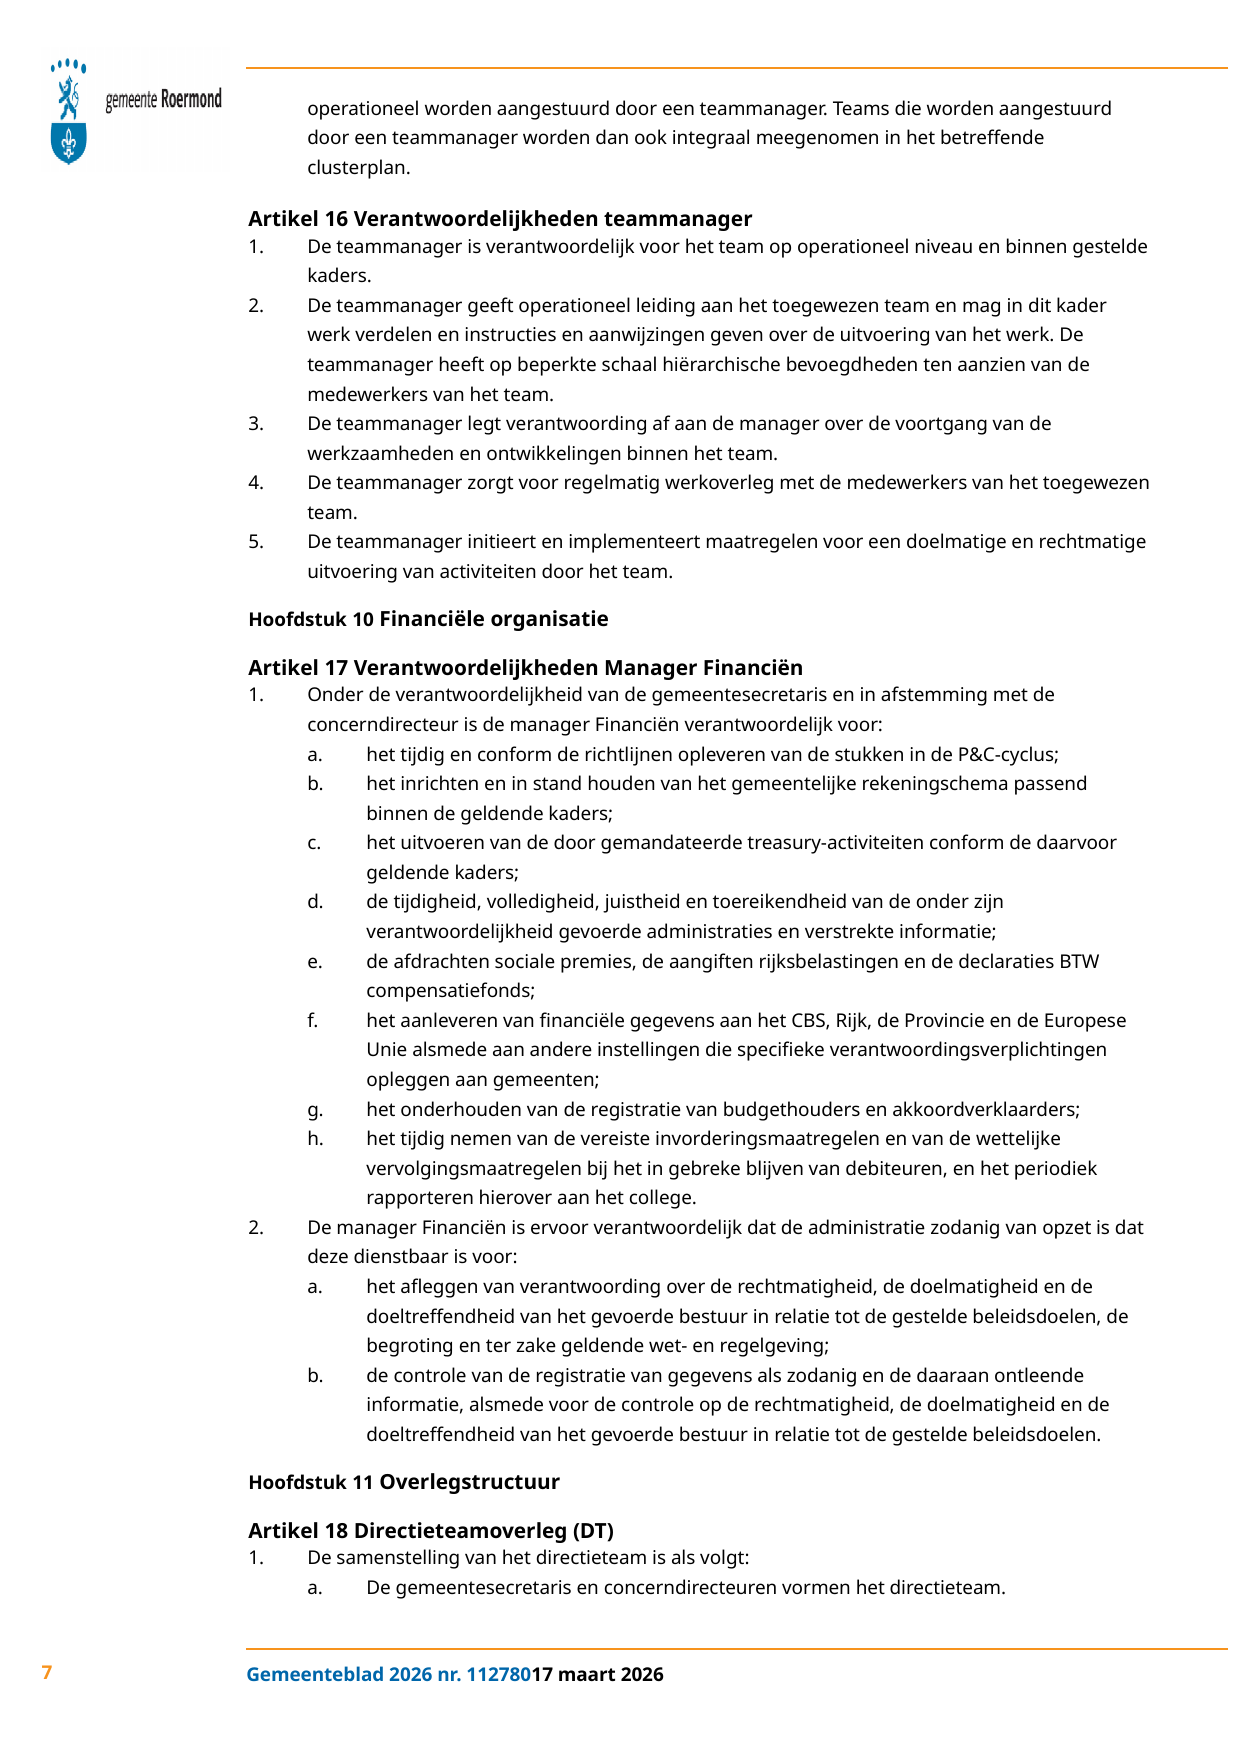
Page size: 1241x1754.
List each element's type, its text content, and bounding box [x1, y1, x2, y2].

text Hoofdstuk 11 Overlegstructuur [248, 1467, 1152, 1495]
list het onderhouden van de registratie van budgethouders en akkoordverklaarders; [307, 1096, 1152, 1121]
list Onder de verantwoordelijkheid van de gemeentesecretaris en in afstemming met de concerndirecteur is de manager Financiën verantwoordelijk voor: [248, 682, 1152, 737]
list operationeel worden aangestuurd door een teammanager. Teams die worden aangestuurd door een teammanager worden dan ook integraal meegenomen in het betreffende clusterplan. [248, 95, 1152, 180]
list de controle van de registratie van gegevens als zodanig en de daaraan ontleende informatie, alsmede voor de controle op de rechtmatigheid, de doelmatigheid en de doeltreffendheid van het gevoerde bestuur in relatie tot de gestelde beleidsdoelen. [307, 1362, 1152, 1447]
list De gemeentesecretaris en concerndirecteuren vormen het directieteam. [307, 1574, 1152, 1600]
text Hoofdstuk 10 Financiële organisatie [248, 604, 1152, 632]
list De teammanager zorgt voor regelmatig werkoverleg met de medewerkers van het toegewezen team. [248, 469, 1152, 525]
text Artikel 18 Directieteamoverleg (DT) [248, 1516, 1152, 1544]
list het tijdig nemen van de vereiste invorderingsmaatregelen en van de wettelijke vervolgingsmaatregelen bij het in gebreke blijven van debiteuren, en het periodiek rapporteren hierover aan het college. [307, 1125, 1152, 1210]
list De teammanager legt verantwoording af aan de manager over de voortgang van de werkzaamheden en ontwikkelingen binnen het team. [248, 410, 1152, 466]
list het afleggen van verantwoording over de rechtmatigheid, de doelmatigheid en de doeltreffendheid van het gevoerde bestuur in relatie tot de gestelde beleidsdoelen, de begroting en ter zake geldende wet- en regelgeving; [307, 1273, 1152, 1358]
list De samenstelling van het directieteam is als volgt: [248, 1544, 1152, 1570]
list het aanleveren van financiële gegevens aan het CBS, Rijk, de Provincie en de Europese Unie alsmede aan andere instellingen die specifieke verantwoordingsverplichtingen opleggen aan gemeenten; [307, 1007, 1152, 1092]
list de tijdigheid, volledigheid, juistheid en toereikendheid van de onder zijn verantwoordelijkheid gevoerde administraties en verstrekte informatie; [307, 889, 1152, 944]
list De manager Financiën is ervoor verantwoordelijk dat de administratie zodanig van opzet is dat deze dienstbaar is voor: [248, 1214, 1152, 1269]
list De teammanager geeft operationeel leiding aan het toegewezen team en mag in dit kader werk verdelen en instructies en aanwijzingen geven over de uitvoering van het werk. De teammanager heeft op beperkte schaal hiërarchische bevoegdheden ten aanzien van de medewerkers van het team. [248, 292, 1152, 406]
list het uitvoeren van de door gemandateerde treasury-activiteiten conform de daarvoor geldende kaders; [307, 829, 1152, 885]
list het inrichten en in stand houden van het gemeentelijke rekeningschema passend binnen de geldende kaders; [307, 770, 1152, 826]
list het tijdig en conform de richtlijnen opleveren van de stukken in de P&C-cyclus; [307, 741, 1152, 766]
text Artikel 16 Verantwoordelijkheden teammanager [248, 204, 1152, 233]
list de afdrachten sociale premies, de aangiften rijksbelastingen en de declaraties BTW compensatiefonds; [307, 948, 1152, 1003]
list De teammanager is verantwoordelijk voor het team op operationeel niveau en binnen gestelde kaders. [248, 233, 1152, 288]
list De teammanager initieert en implementeert maatregelen voor een doelmatige en rechtmatige uitvoering van activiteiten door het team. [248, 529, 1152, 584]
picture [41, 47, 231, 172]
text Artikel 17 Verantwoordelijkheden Manager Financiën [248, 653, 1152, 682]
